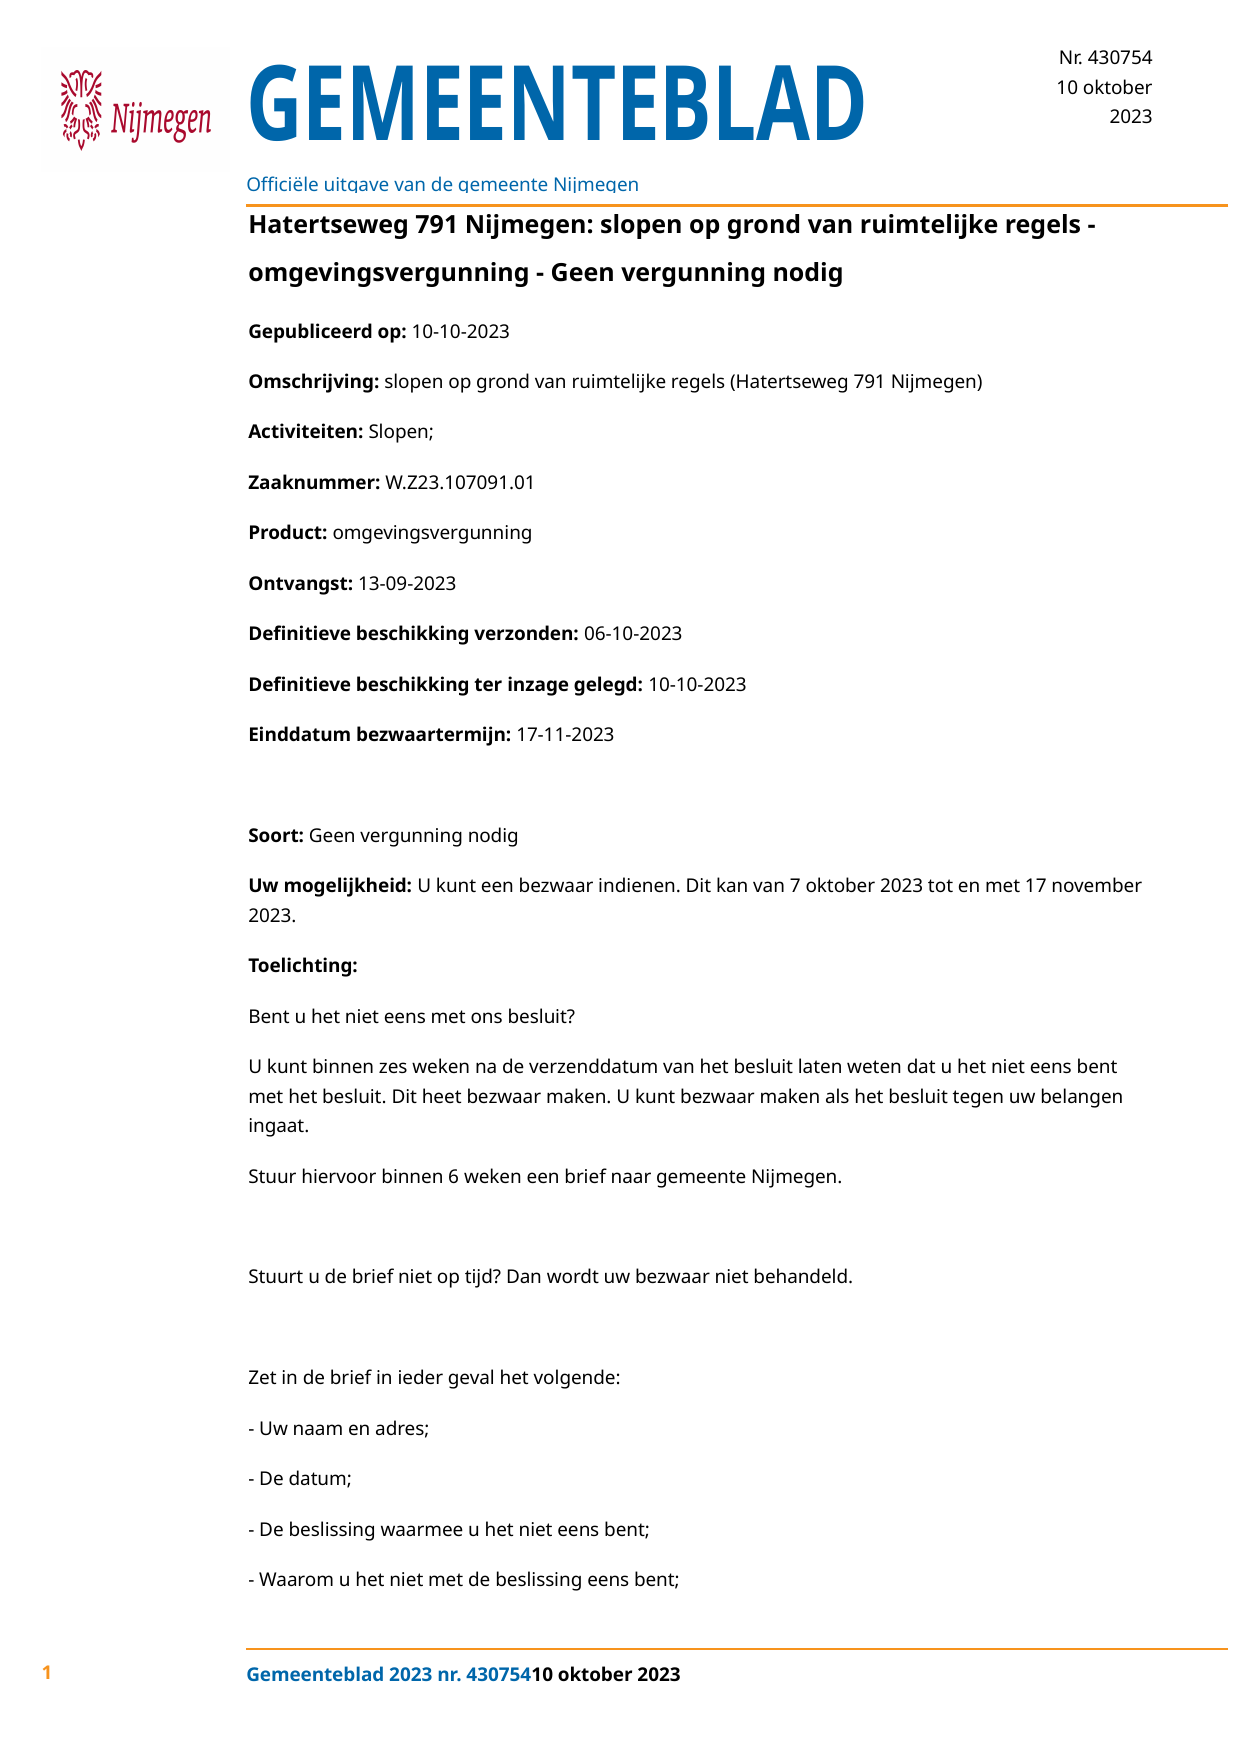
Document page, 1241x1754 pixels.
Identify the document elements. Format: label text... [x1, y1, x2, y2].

text Toelichting: [248, 952, 1152, 978]
text - Uw naam en adres; [248, 1415, 1152, 1441]
text Uw mogelijkheid: U kunt een bezwaar indienen. Dit kan van 7 oktober 2023 tot en met 17 november 2023. [248, 872, 1152, 928]
text Definitieve beschikking verzonden: 06-10-2023 [248, 620, 1152, 646]
text - De datum; [248, 1465, 1152, 1491]
text Stuur hiervoor binnen 6 weken een brief naar gemeente Nijmegen. [248, 1163, 1152, 1189]
text Omschrijving: slopen op grond van ruimtelijke regels (Hatertseweg 791 Nijmegen) [248, 368, 1152, 394]
text - De beslissing waarmee u het niet eens bent; [248, 1516, 1152, 1542]
text Hatertseweg 791 Nijmegen: slopen op grond van ruimtelijke regels - omgevingsvergunning - Geen vergunning nodig [248, 207, 1152, 288]
text Einddatum bezwaartermijn: 17-11-2023 [248, 721, 1152, 747]
text Gepubliceerd op: 10-10-2023 [248, 318, 1152, 344]
picture [41, 47, 231, 172]
text Zet in de brief in ieder geval het volgende: [248, 1364, 1152, 1390]
text Product: omgevingsvergunning [248, 519, 1152, 545]
text Zaaknummer: W.Z23.107091.01 [248, 469, 1152, 495]
text Activiteiten: Slopen; [248, 419, 1152, 444]
text Bent u het niet eens met ons besluit? [248, 1003, 1152, 1029]
text Definitieve beschikking ter inzage gelegd: 10-10-2023 [248, 671, 1152, 697]
text Stuurt u de brief niet op tijd? Dan wordt uw bezwaar niet behandeld. [248, 1264, 1152, 1289]
text Soort: Geen vergunning nodig [248, 822, 1152, 848]
text - Waarom u het niet met de beslissing eens bent; [248, 1566, 1152, 1592]
text Ontvangst: 13-09-2023 [248, 570, 1152, 596]
text U kunt binnen zes weken na de verzenddatum van het besluit laten weten dat u het niet eens bent met het besluit. Dit heet bezwaar maken. U kunt bezwaar maken als het besluit tegen uw belangen ingaat. [248, 1053, 1152, 1138]
